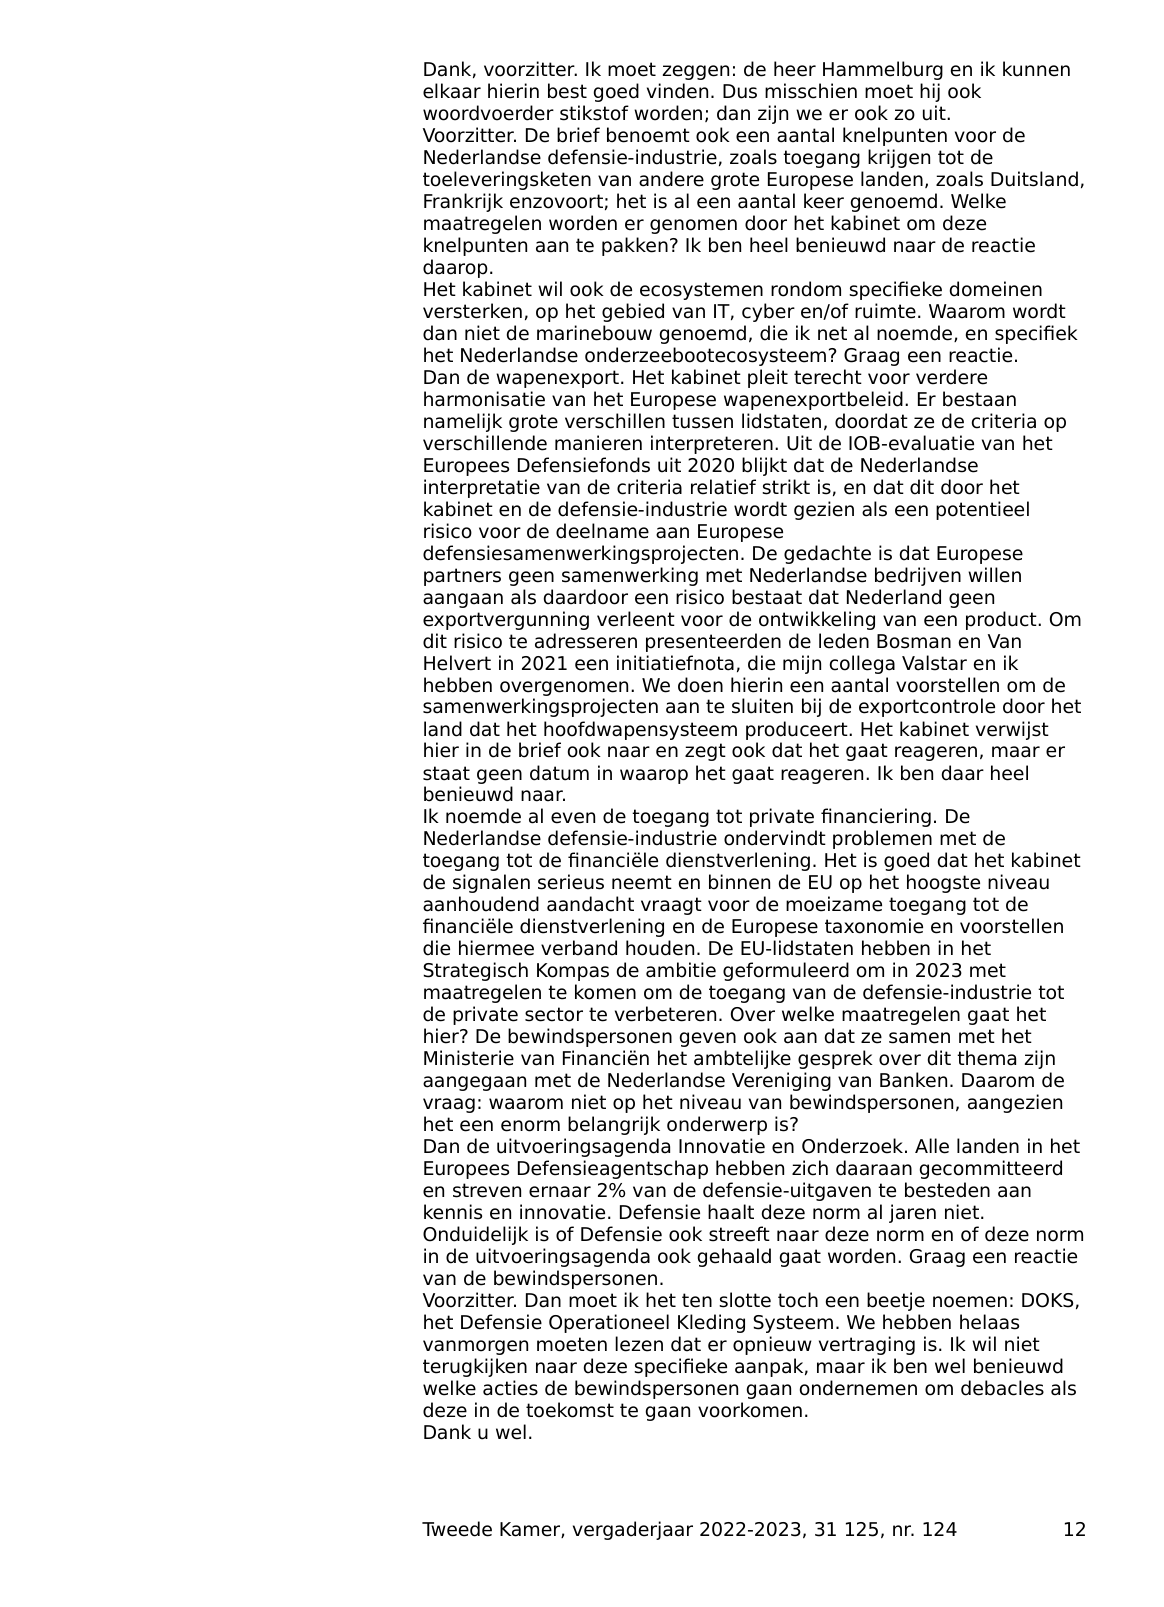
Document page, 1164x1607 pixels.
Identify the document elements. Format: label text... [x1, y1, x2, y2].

text Voorzitter. Dan moet ik het ten slotte toch een beetje noemen: DOKS, het Defensie Operationeel Kleding Systeem. We hebben helaas vanmorgen moeten lezen dat er opnieuw vertraging is. Ik wil niet terugkijken naar deze specifieke aanpak, maar ik ben wel benieuwd welke acties de bewindspersonen gaan ondernemen om debacles als deze in de toekomst te gaan voorkomen. [422, 1290, 1087, 1422]
text Dan de uitvoeringsagenda Innovatie en Onderzoek. Alle landen in het Europees Defensieagentschap hebben zich daaraan gecommitteerd en streven ernaar 2% van de defensie-uitgaven te besteden aan kennis en innovatie. Defensie haalt deze norm al jaren niet. Onduidelijk is of Defensie ook streeft naar deze norm en of deze norm in de uitvoeringsagenda ook gehaald gaat worden. Graag een reactie van de bewindspersonen. [422, 1136, 1087, 1290]
text Dank, voorzitter. Ik moet zeggen: de heer Hammelburg en ik kunnen elkaar hierin best goed vinden. Dus misschien moet hij ook woordvoerder stikstof worden; dan zijn we er ook zo uit. [422, 59, 1087, 125]
text Ik noemde al even de toegang tot private financiering. De Nederlandse defensie-industrie ondervindt problemen met de toegang tot de financiële dienstverlening. Het is goed dat het kabinet de signalen serieus neemt en binnen de EU op het hoogste niveau aanhoudend aandacht vraagt voor de moeizame toegang tot de financiële dienstverlening en de Europese taxonomie en voorstellen die hiermee verband houden. De EU-lidstaten hebben in het Strategisch Kompas de ambitie geformuleerd om in 2023 met maatregelen te komen om de toegang van de defensie-industrie tot de private sector te verbeteren. Over welke maatregelen gaat het hier? De bewindspersonen geven ook aan dat ze samen met het Ministerie van Financiën het ambtelijke gesprek over dit thema zijn aangegaan met de Nederlandse Vereniging van Banken. Daarom de vraag: waarom niet op het niveau van bewindspersonen, aangezien het een enorm belangrijk onderwerp is? [422, 806, 1087, 1136]
text Dan de wapenexport. Het kabinet pleit terecht voor verdere harmonisatie van het Europese wapenexportbeleid. Er bestaan namelijk grote verschillen tussen lidstaten, doordat ze de criteria op verschillende manieren interpreteren. Uit de IOB-evaluatie van het Europees Defensiefonds uit 2020 blijkt dat de Nederlandse interpretatie van de criteria relatief strikt is, en dat dit door het kabinet en de defensie-industrie wordt gezien als een potentieel risico voor de deelname aan Europese defensiesamenwerkingsprojecten. De gedachte is dat Europese partners geen samenwerking met Nederlandse bedrijven willen aangaan als daardoor een risico bestaat dat Nederland geen exportvergunning verleent voor de ontwikkeling van een product. Om dit risico te adresseren presenteerden de leden Bosman en Van Helvert in 2021 een initiatiefnota, die mijn collega Valstar en ik hebben overgenomen. We doen hierin een aantal voorstellen om de samenwerkingsprojecten aan te sluiten bij de exportcontrole door het land dat het hoofdwapensysteem produceert. Het kabinet verwijst hier in de brief ook naar en zegt ook dat het gaat reageren, maar er staat geen datum in waarop het gaat reageren. Ik ben daar heel benieuwd naar. [422, 367, 1087, 806]
text Het kabinet wil ook de ecosystemen rondom specifieke domeinen versterken, op het gebied van IT, cyber en/of ruimte. Waarom wordt dan niet de marinebouw genoemd, die ik net al noemde, en specifiek het Nederlandse onderzeebootecosysteem? Graag een reactie. [422, 279, 1087, 367]
text Voorzitter. De brief benoemt ook een aantal knelpunten voor de Nederlandse defensie-industrie, zoals toegang krijgen tot de toeleveringsketen van andere grote Europese landen, zoals Duitsland, Frankrijk enzovoort; het is al een aantal keer genoemd. Welke maatregelen worden er genomen door het kabinet om deze knelpunten aan te pakken? Ik ben heel benieuwd naar de reactie daarop. [422, 125, 1087, 279]
text Dank u wel. [422, 1422, 1087, 1444]
